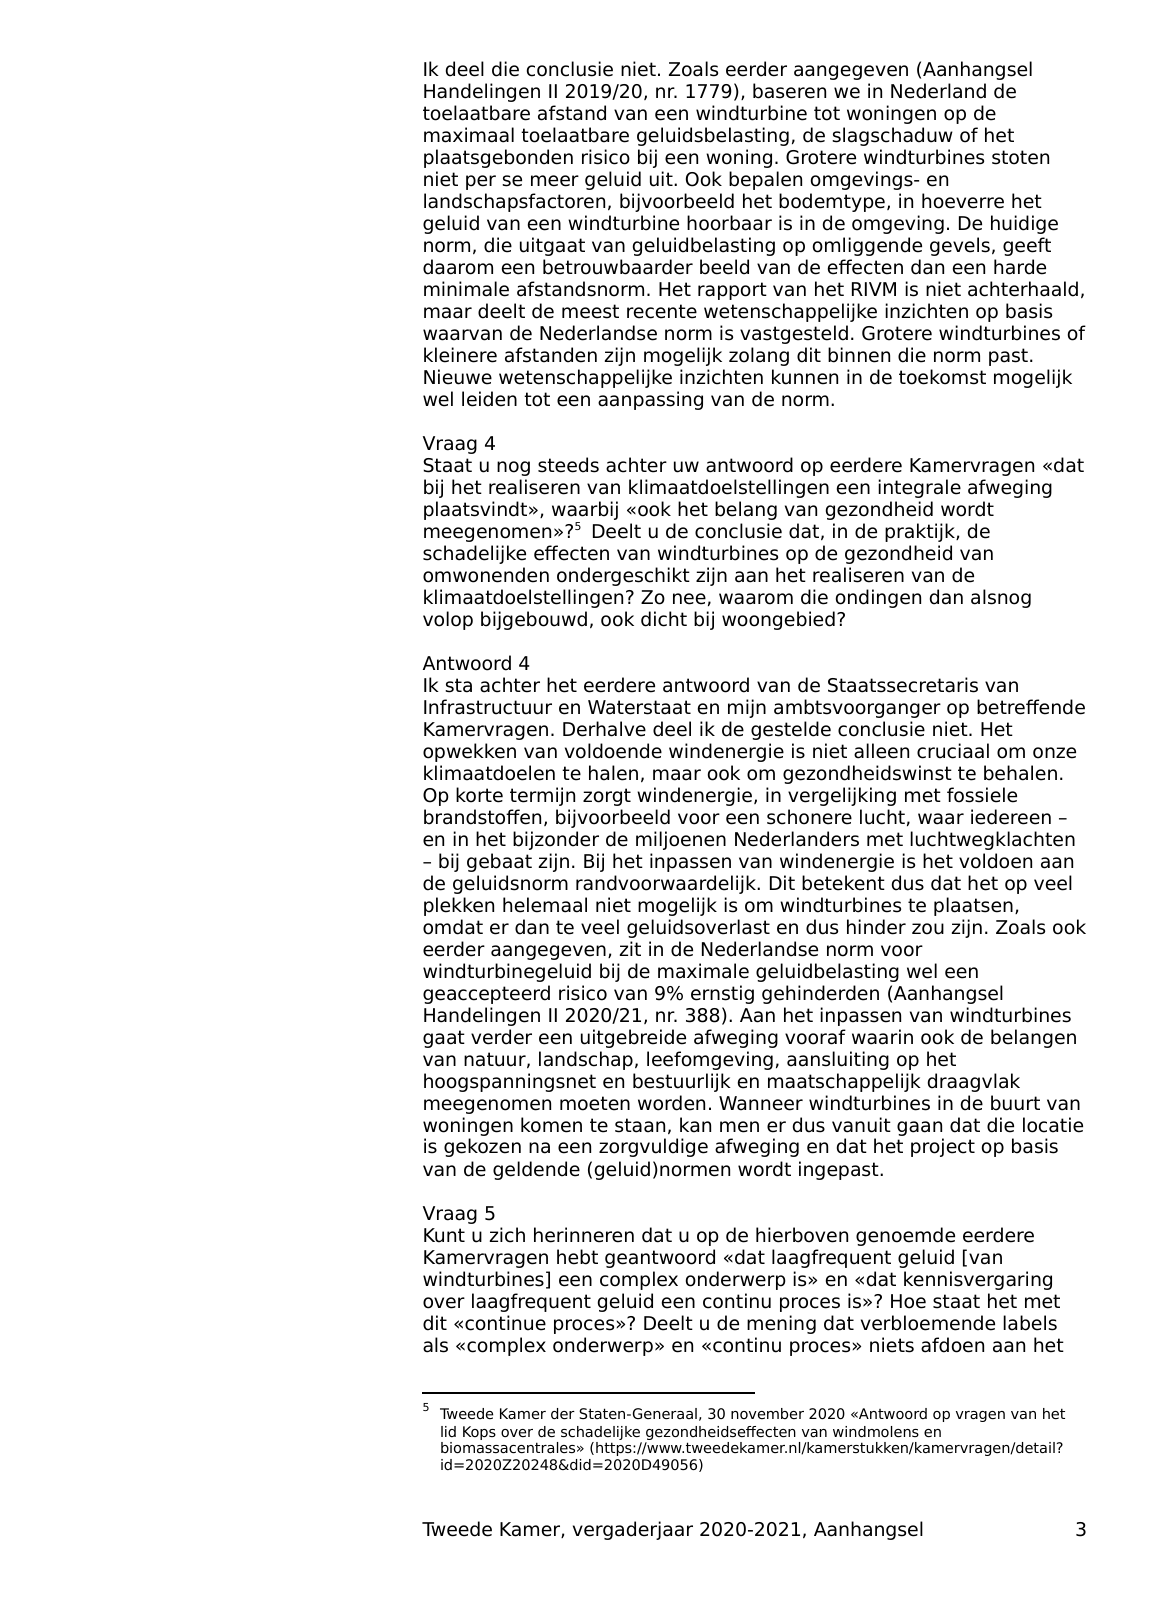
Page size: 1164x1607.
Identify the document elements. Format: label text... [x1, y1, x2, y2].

text Antwoord 4 [422, 653, 1087, 675]
text Vraag 5 [422, 1203, 1087, 1224]
text Kunt u zich herinneren dat u op de hierboven genoemde eerdere Kamervragen hebt geantwoord «dat laagfrequent geluid [van windturbines] een complex onderwerp is» en «dat kennisvergaring over laagfrequent geluid een continu proces is»? Hoe staat het met dit «continue proces»? Deelt u de mening dat verbloemende labels als «complex onderwerp» en «continu proces» niets afdoen aan het [422, 1224, 1087, 1356]
text Ik deel die conclusie niet. Zoals eerder aangegeven (Aanhangsel Handelingen II 2019/20, nr. 1779), baseren we in Nederland de toelaatbare afstand van een windturbine tot woningen op de maximaal toelaatbare geluidsbelasting, de slagschaduw of het plaatsgebonden risico bij een woning. Grotere windturbines stoten niet per se meer geluid uit. Ook bepalen omgevings- en landschapsfactoren, bijvoorbeeld het bodemtype, in hoeverre het geluid van een windturbine hoorbaar is in de omgeving. De huidige norm, die uitgaat van geluidbelasting op omliggende gevels, geeft daarom een betrouwbaarder beeld van de effecten dan een harde minimale afstandsnorm. Het rapport van het RIVM is niet achterhaald, maar deelt de meest recente wetenschappelijke inzichten op basis waarvan de Nederlandse norm is vastgesteld. Grotere windturbines of kleinere afstanden zijn mogelijk zolang dit binnen die norm past. Nieuwe wetenschappelijke inzichten kunnen in de toekomst mogelijk wel leiden tot een aanpassing van de norm. [422, 59, 1087, 411]
text Staat u nog steeds achter uw antwoord op eerdere Kamervragen «dat bij het realiseren van klimaatdoelstellingen een integrale afweging plaatsvindt», waarbij «ook het belang van gezondheid wordt meegenomen»? Deelt u de conclusie dat, in de praktijk, de schadelijke effecten van windturbines op de gezondheid van omwonenden ondergeschikt zijn aan het realiseren van de klimaatdoelstellingen? Zo nee, waarom die ondingen dan alsnog volop bijgebouwd, ook dicht bij woongebied? [422, 455, 1087, 631]
text Ik sta achter het eerdere antwoord van de Staatssecretaris van Infrastructuur en Waterstaat en mijn ambtsvoorganger op betreffende Kamervragen. Derhalve deel ik de gestelde conclusie niet. Het opwekken van voldoende windenergie is niet alleen cruciaal om onze klimaatdoelen te halen, maar ook om gezondheidswinst te behalen. Op korte termijn zorgt windenergie, in vergelijking met fossiele brandstoffen, bijvoorbeeld voor een schonere lucht, waar iedereen – en in het bijzonder de miljoenen Nederlanders met luchtwegklachten – bij gebaat zijn. Bij het inpassen van windenergie is het voldoen aan de geluidsnorm randvoorwaardelijk. Dit betekent dus dat het op veel plekken helemaal niet mogelijk is om windturbines te plaatsen, omdat er dan te veel geluidsoverlast en dus hinder zou zijn. Zoals ook eerder aangegeven, zit in de Nederlandse norm voor windturbinegeluid bij de maximale geluidbelasting wel een geaccepteerd risico van 9% ernstig gehinderden (Aanhangsel Handelingen II 2020/21, nr. 388). Aan het inpassen van windturbines gaat verder een uitgebreide afweging vooraf waarin ook de belangen van natuur, landschap, leefomgeving, aansluiting op het hoogspanningsnet en bestuurlijk en maatschappelijk draagvlak meegenomen moeten worden. Wanneer windturbines in de buurt van woningen komen te staan, kan men er dus vanuit gaan dat die locatie is gekozen na een zorgvuldige afweging en dat het project op basis van de geldende (geluid)normen wordt ingepast. [422, 675, 1087, 1180]
text Vraag 4 [422, 433, 1087, 455]
text Tweede Kamer der Staten-Generaal, 30 november 2020 «Antwoord op vragen van het lid Kops over de schadelijke gezondheidseffecten van windmolens en biomassacentrales» (https://www.tweedekamer.nl/kamerstukken/kamervragen/detail?id=2020Z20248&did=2020D49056) [422, 1402, 1087, 1474]
